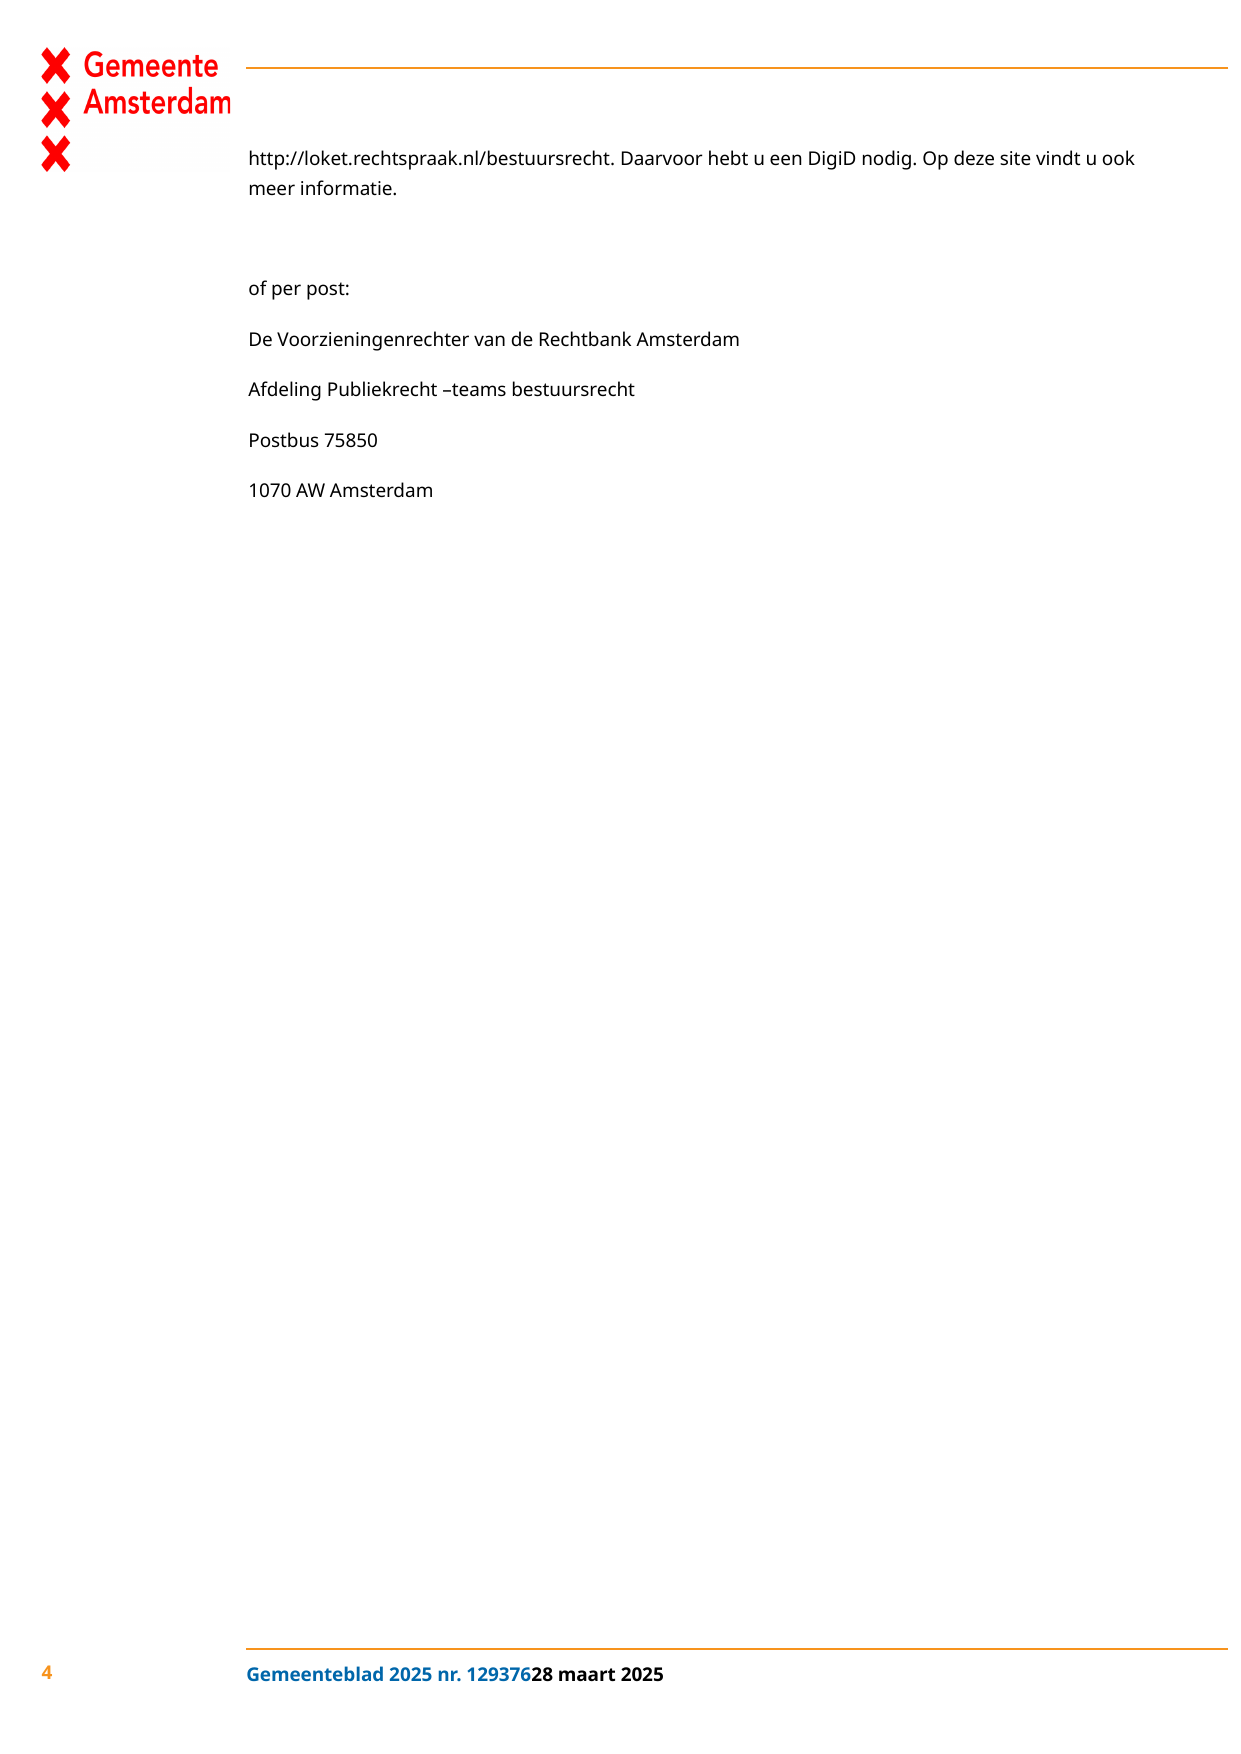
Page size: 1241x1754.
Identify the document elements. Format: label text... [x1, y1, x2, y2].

text Afdeling Publiekrecht –teams bestuursrecht [248, 376, 1152, 402]
picture [41, 47, 231, 172]
text 1070 AW Amsterdam [248, 477, 1152, 503]
text Postbus 75850 [248, 427, 1152, 453]
text of per post: [248, 276, 1152, 301]
text De Voorzieningenrechter van de Rechtbank Amsterdam [248, 326, 1152, 352]
text http://loket.rechtspraak.nl/bestuursrecht. Daarvoor hebt u een DigiD nodig. Op deze site vindt u ook meer informatie. [248, 145, 1152, 201]
